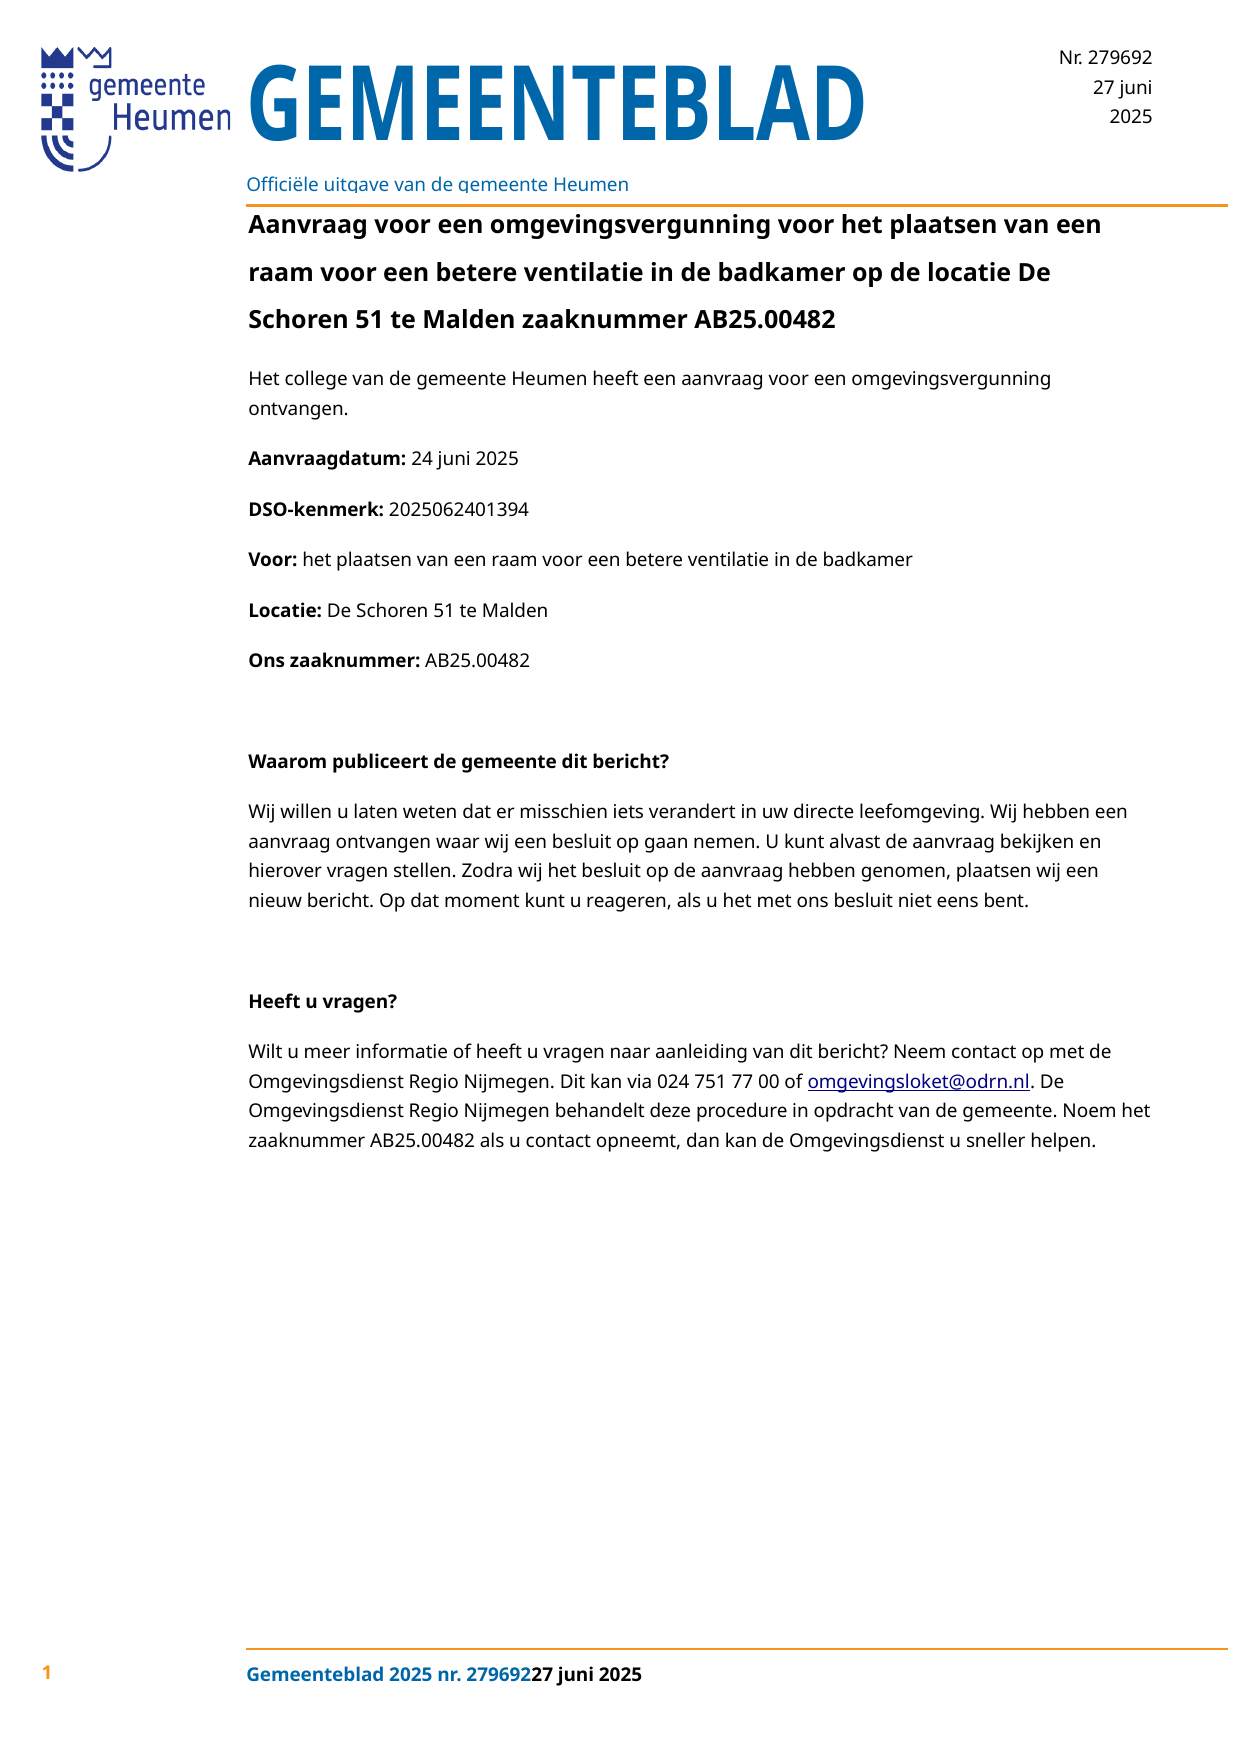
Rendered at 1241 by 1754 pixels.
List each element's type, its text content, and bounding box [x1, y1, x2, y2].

picture [41, 47, 231, 172]
text Aanvraag voor een omgevingsvergunning voor het plaatsen van een raam voor een betere ventilatie in de badkamer op de locatie De Schoren 51 te Malden zaaknummer AB25.00482 [248, 207, 1152, 336]
text Aanvraagdatum: 24 juni 2025 [248, 446, 1152, 471]
text DSO-kenmerk: 2025062401394 [248, 496, 1152, 522]
text Ons zaaknummer: AB25.00482 [248, 647, 1152, 673]
text Locatie: De Schoren 51 te Malden [248, 597, 1152, 622]
text Het college van de gemeente Heumen heeft een aanvraag voor een omgevingsvergunning ontvangen. [248, 366, 1152, 421]
text Voor: het plaatsen van een raam voor een betere ventilatie in de badkamer [248, 546, 1152, 572]
text Heeft u vragen? [248, 988, 1152, 1014]
text Waarom publiceert de gemeente dit bericht? [248, 748, 1152, 774]
text Wij willen u laten weten dat er misschien iets verandert in uw directe leefomgeving. Wij hebben een aanvraag ontvangen waar wij een besluit op gaan nemen. U kunt alvast de aanvraag bekijken en hierover vragen stellen. Zodra wij het besluit op de aanvraag hebben genomen, plaatsen wij een nieuw bericht. Op dat moment kunt u reageren, als u het met ons besluit niet eens bent. [248, 798, 1152, 913]
text Wilt u meer informatie of heeft u vragen naar aanleiding van dit bericht? Neem contact op met de Omgevingsdienst Regio Nijmegen. Dit kan via 024 751 77 00 of omgevingsloket@odrn.nl. De Omgevingsdienst Regio Nijmegen behandelt deze procedure in opdracht van de gemeente. Noem het zaaknummer AB25.00482 als u contact opneemt, dan kan de Omgevingsdienst u sneller helpen. [248, 1038, 1152, 1153]
